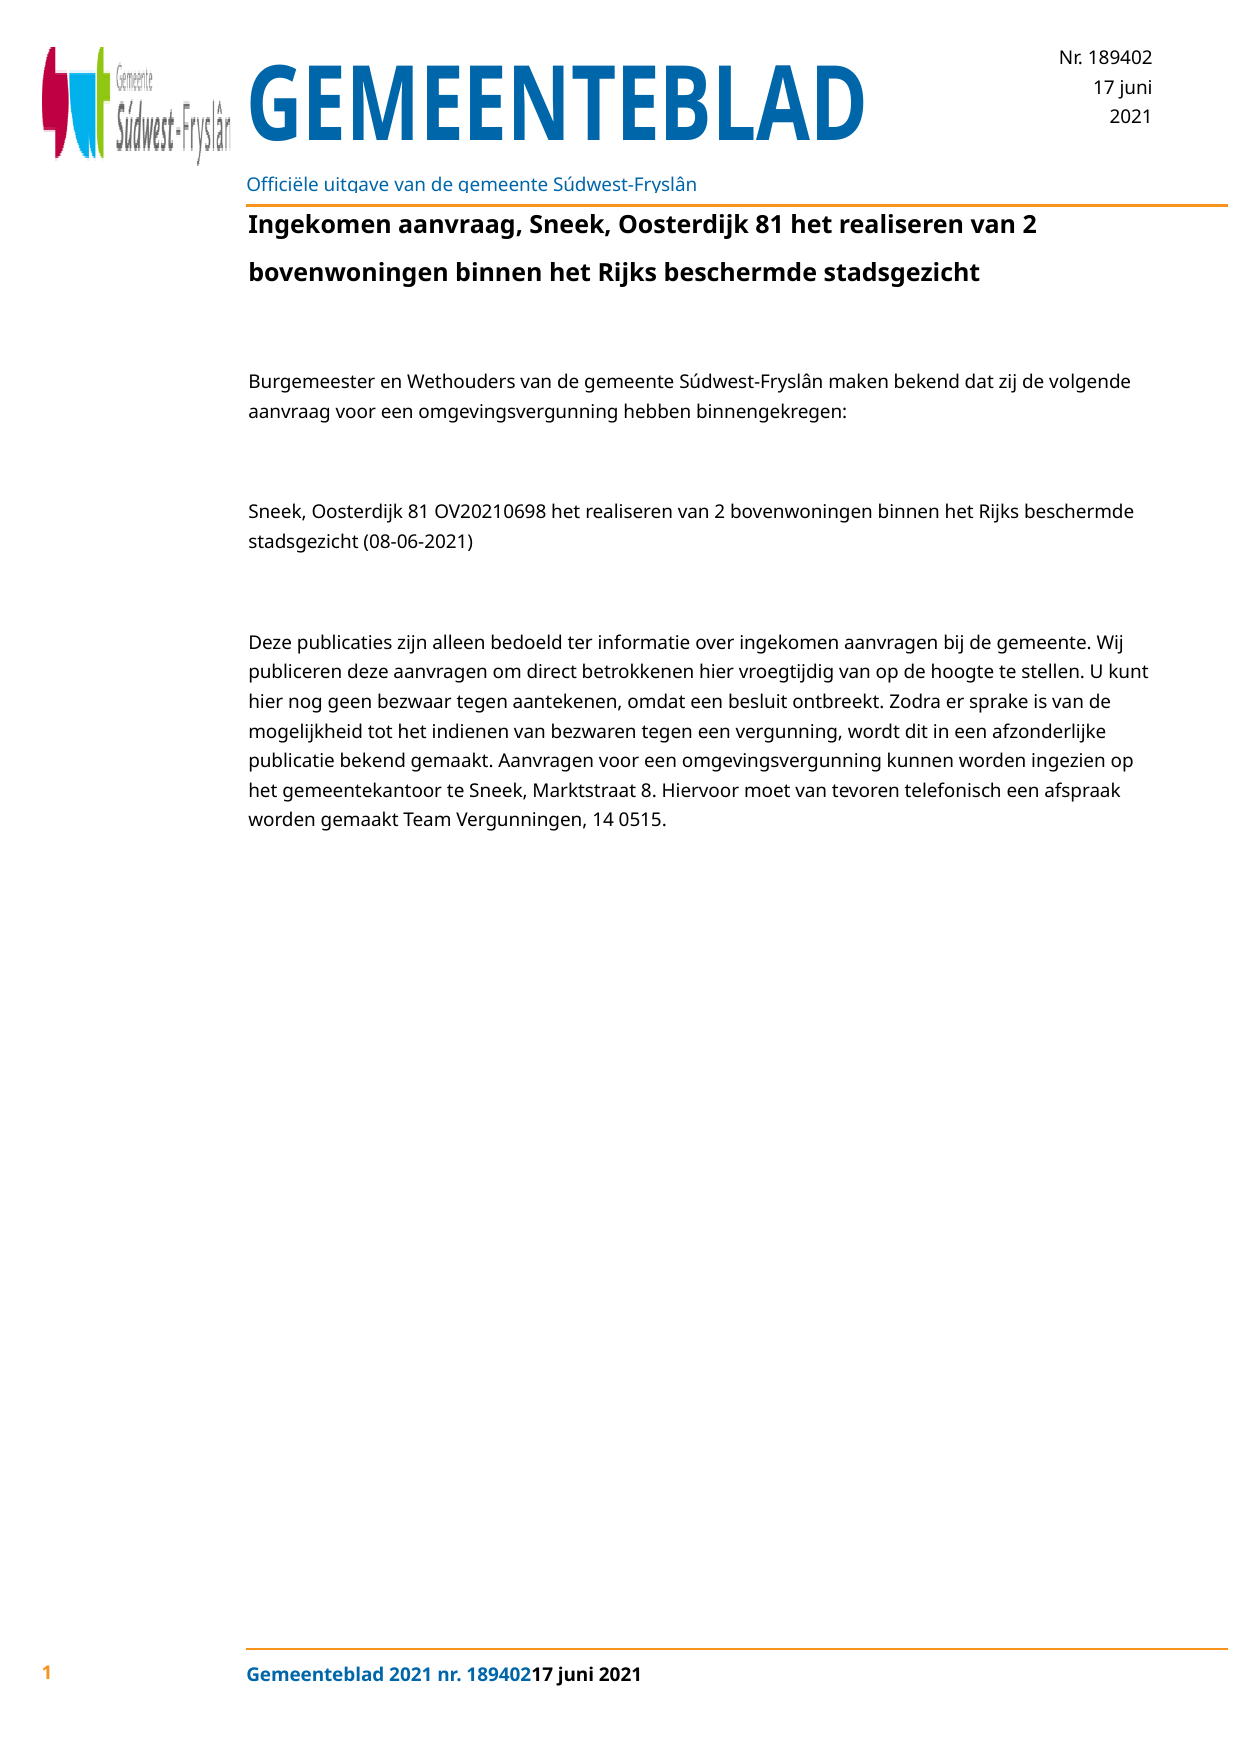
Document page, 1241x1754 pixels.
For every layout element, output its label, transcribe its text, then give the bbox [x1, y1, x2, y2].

text Deze publicaties zijn alleen bedoeld ter informatie over ingekomen aanvragen bij de gemeente. Wij publiceren deze aanvragen om direct betrokkenen hier vroegtijdig van op de hoogte te stellen. U kunt hier nog geen bezwaar tegen aantekenen, omdat een besluit ontbreekt. Zodra er sprake is van de mogelijkheid tot het indienen van bezwaren tegen een vergunning, wordt dit in een afzonderlijke publicatie bekend gemaakt. Aanvragen voor een omgevingsvergunning kunnen worden ingezien op het gemeentekantoor te Sneek, Marktstraat 8. Hiervoor moet van tevoren telefonisch een afspraak worden gemaakt Team Vergunningen, 14 0515. [248, 629, 1152, 832]
picture [41, 47, 231, 172]
text Sneek, Oosterdijk 81 OV20210698 het realiseren van 2 bovenwoningen binnen het Rijks beschermde stadsgezicht (08-06-2021) [248, 499, 1152, 554]
text Ingekomen aanvraag, Sneek, Oosterdijk 81 het realiseren van 2 bovenwoningen binnen het Rijks beschermde stadsgezicht [248, 207, 1152, 288]
text Burgemeester en Wethouders van de gemeente Súdwest-Fryslân maken bekend dat zij de volgende aanvraag voor een omgevingsvergunning hebben binnengekregen: [248, 368, 1152, 424]
